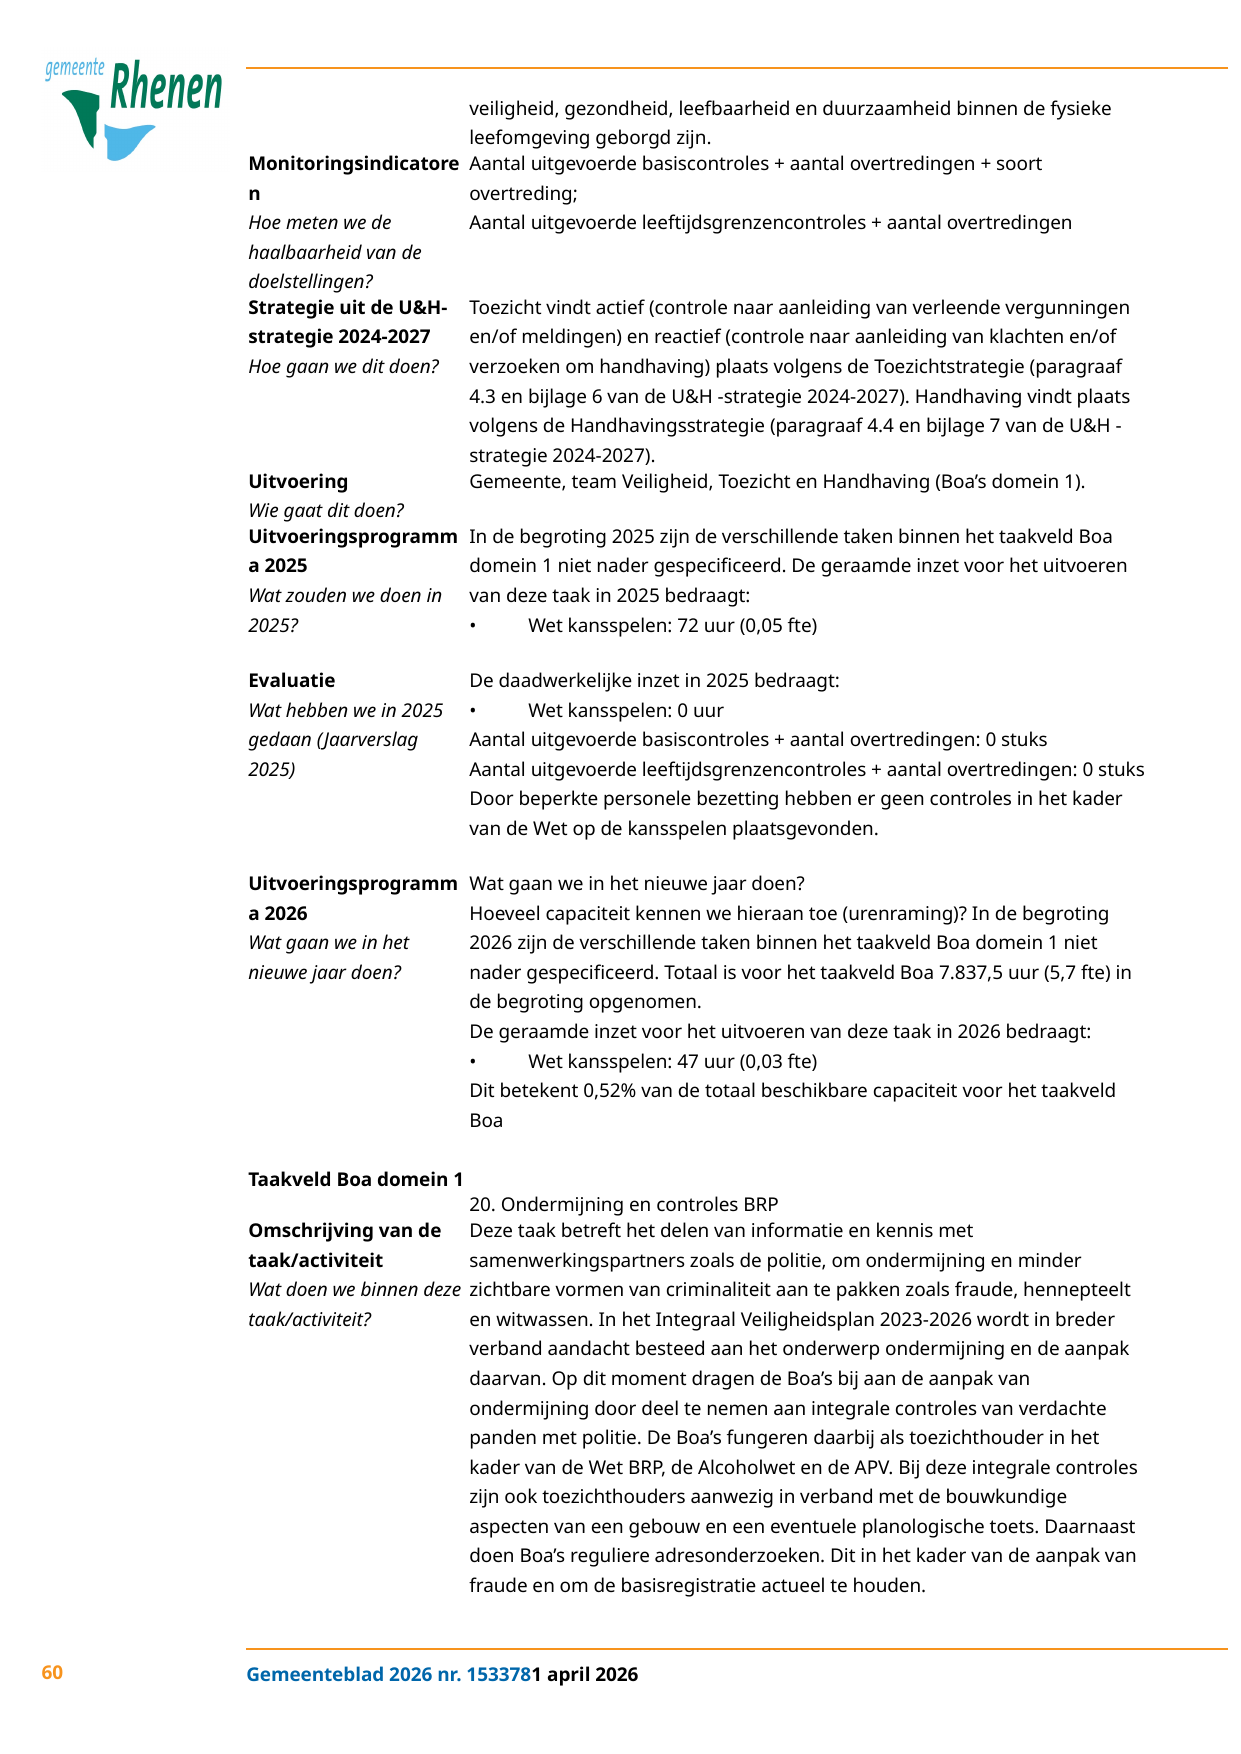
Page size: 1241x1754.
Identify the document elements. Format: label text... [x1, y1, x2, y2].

table_cell Toezicht vindt actief (controle naar aanleiding van verleende vergunningen en/of meldingen) en reactief (controle naar aanleiding van klachten en/of verzoeken om handhaving) plaats volgens de Toezichtstrategie (paragraaf 4.3 en bijlage 6 van de U&H -strategie 2024-2027). Handhaving vindt plaats volgens de Handhavingsstrategie (paragraaf 4.4 en bijlage 7 van de U&H -strategie 2024-2027). [469, 294, 1152, 468]
table_cell Evaluatie Wat hebben we in 2025 gedaan (Jaarverslag 2025) [248, 667, 469, 870]
table_cell Omschrijving van de taak/activiteit Wat doen we binnen deze taak/activiteit? [248, 1217, 469, 1598]
table_cell Wat gaan we in het nieuwe jaar doen? Hoeveel capaciteit kennen we hieraan toe (urenraming)? In de begroting 2026 zijn de verschillende taken binnen het taakveld Boa domein 1 niet nader gespecificeerd. Totaal is voor het taakveld Boa 7.837,5 uur (5,7 fte) in de begroting opgenomen. De geraamde inzet voor het uitvoeren van deze taak in 2026 bedraagt: Wet kansspelen: 47 uur (0,03 fte) Dit betekent 0,52% van de totaal beschikbare capaciteit voor het taakveld Boa [469, 870, 1152, 1133]
table_cell Uitvoeringsprogramma 2026 Wat gaan we in het nieuwe jaar doen? [248, 870, 469, 1133]
table_cell Uitvoeringsprogramma 2025 Wat zouden we doen in 2025? [248, 523, 469, 667]
table_cell Strategie uit de U&H-strategie 2024-2027 Hoe gaan we dit doen? [248, 294, 469, 468]
table_cell [248, 95, 469, 150]
table_cell In de begroting 2025 zijn de verschillende taken binnen het taakveld Boa domein 1 niet nader gespecificeerd. De geraamde inzet voor het uitvoeren van deze taak in 2025 bedraagt: Wet kansspelen: 72 uur (0,05 fte) [469, 523, 1152, 667]
table_cell Monitoringsindicatoren Hoe meten we de haalbaarheid van de doelstellingen? [248, 150, 469, 294]
table_cell De daadwerkelijke inzet in 2025 bedraagt: Wet kansspelen: 0 uur Aantal uitgevoerde basiscontroles + aantal overtredingen: 0 stuks Aantal uitgevoerde leeftijdsgrenzencontroles + aantal overtredingen: 0 stuks Door beperkte personele bezetting hebben er geen controles in het kader van de Wet op de kansspelen plaatsgevonden. [469, 667, 1152, 870]
table_cell Deze taak betreft het delen van informatie en kennis met samenwerkingspartners zoals de politie, om ondermijning en minder zichtbare vormen van criminaliteit aan te pakken zoals fraude, hennepteelt en witwassen. In het Integraal Veiligheidsplan 2023-2026 wordt in breder verband aandacht besteed aan het onderwerp ondermijning en de aanpak daarvan. Op dit moment dragen de Boa’s bij aan de aanpak van ondermijning door deel te nemen aan integrale controles van verdachte panden met politie. De Boa’s fungeren daarbij als toezichthouder in het kader van de Wet BRP, de Alcoholwet en de APV. Bij deze integrale controles zijn ook toezichthouders aanwezig in verband met de bouwkundige aspecten van een gebouw en een eventuele planologische toets. Daarnaast doen Boa’s reguliere adresonderzoeken. Dit in het kader van de aanpak van fraude en om de basisregistratie actueel te houden. [469, 1217, 1152, 1598]
table_cell Uitvoering Wie gaat dit doen? [248, 468, 469, 523]
table_cell 20. Ondermijning en controles BRP [469, 1191, 1152, 1217]
table_cell Gemeente, team Veiligheid, Toezicht en Handhaving (Boa’s domein 1). [469, 468, 1152, 523]
table_cell Aantal uitgevoerde basiscontroles + aantal overtredingen + soort overtreding; Aantal uitgevoerde leeftijdsgrenzencontroles + aantal overtredingen [469, 150, 1152, 294]
table_header Taakveld Boa domein 1 [248, 1166, 1152, 1191]
table_cell veiligheid, gezondheid, leefbaarheid en duurzaamheid binnen de fysieke leefomgeving geborgd zijn. [469, 95, 1152, 150]
picture [41, 47, 231, 172]
table_cell [248, 1191, 469, 1217]
